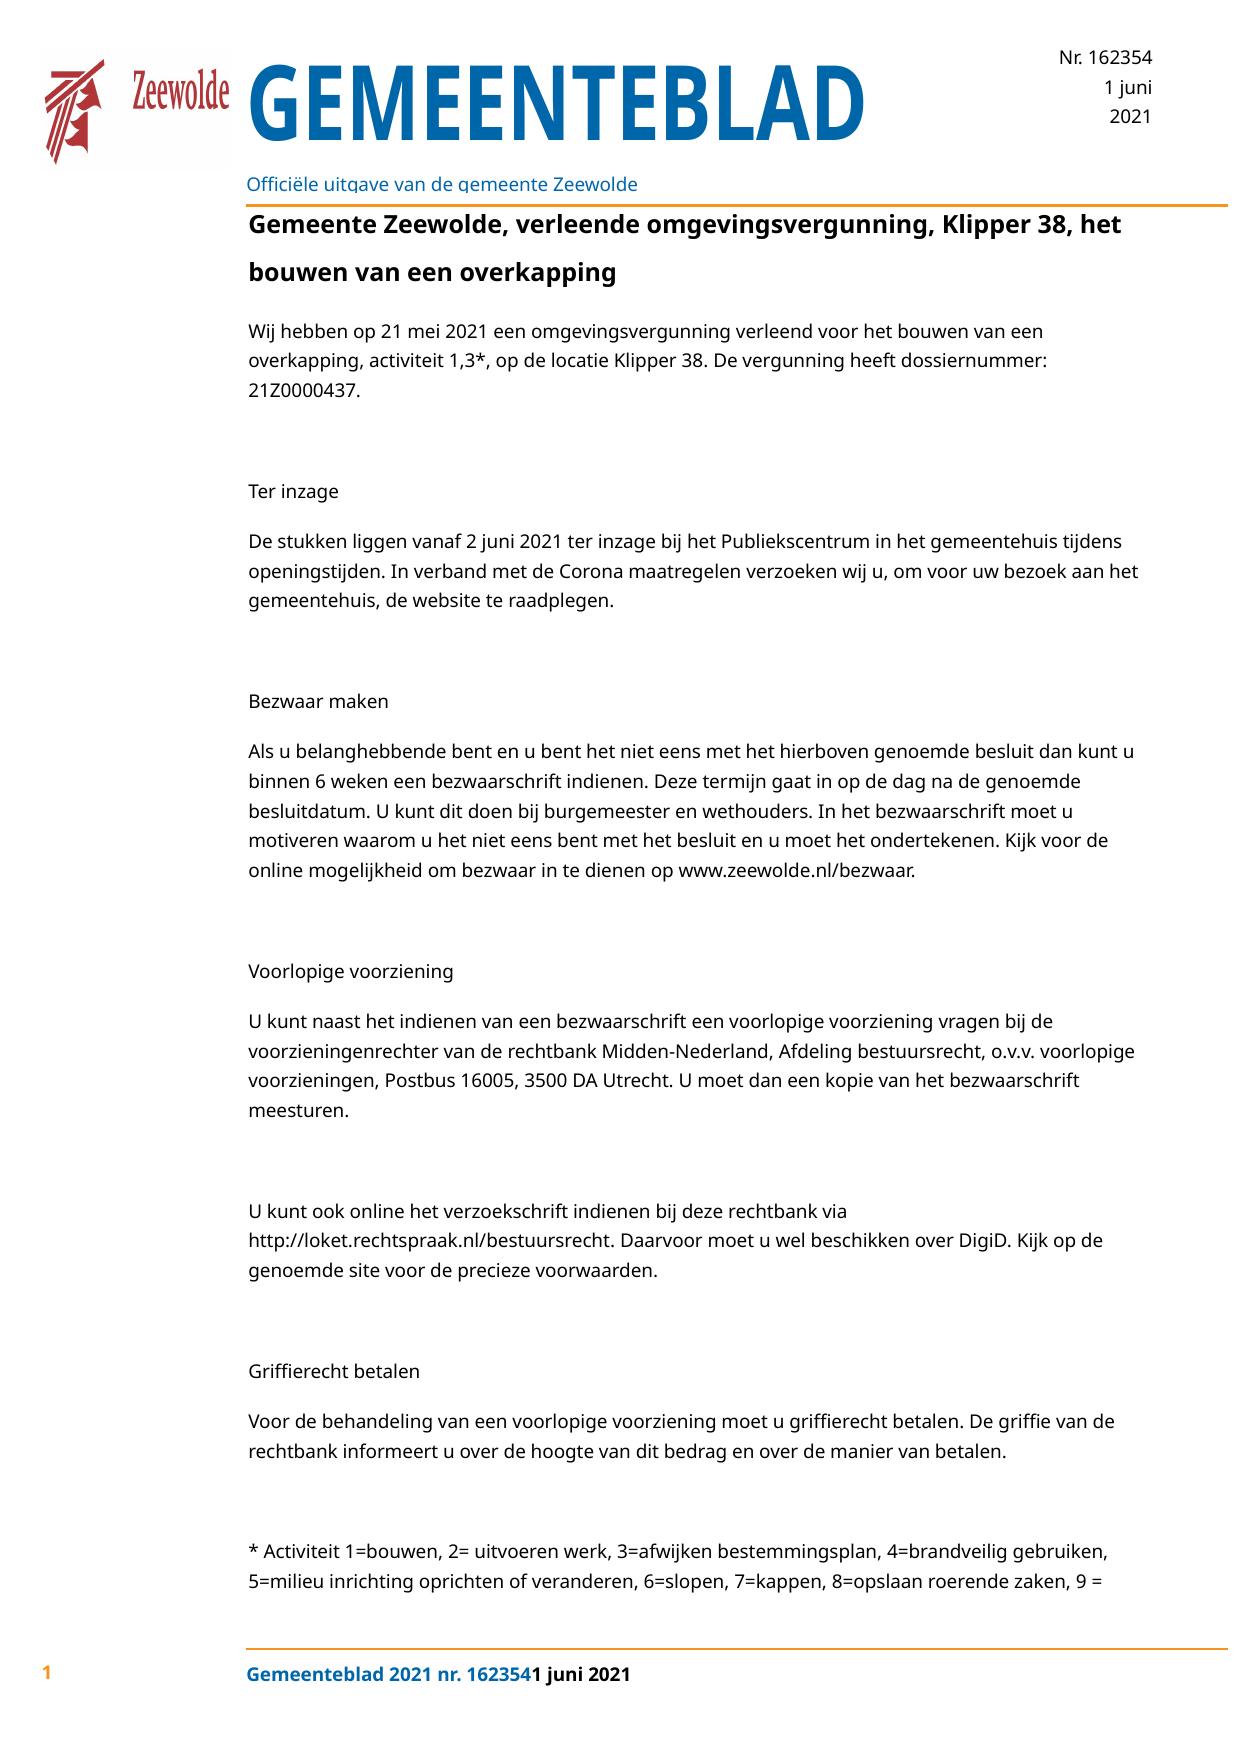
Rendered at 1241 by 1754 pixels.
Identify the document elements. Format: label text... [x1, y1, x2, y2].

text De stukken liggen vanaf 2 juni 2021 ter inzage bij het Publiekscentrum in het gemeentehuis tijdens openingstijden. In verband met de Corona maatregelen verzoeken wij u, om voor uw bezoek aan het gemeentehuis, de website te raadplegen. [248, 528, 1152, 613]
text Wij hebben op 21 mei 2021 een omgevingsvergunning verleend voor het bouwen van een overkapping, activiteit 1,3*, op de locatie Klipper 38. De vergunning heeft dossiernummer: 21Z0000437. [248, 318, 1152, 403]
text Als u belanghebbende bent en u bent het niet eens met het hierboven genoemde besluit dan kunt u binnen 6 weken een bezwaarschrift indienen. Deze termijn gaat in op de dag na de genoemde besluitdatum. U kunt dit doen bij burgemeester en wethouders. In het bezwaarschrift moet u motiveren waarom u het niet eens bent met het besluit en u moet het ondertekenen. Kijk voor de online mogelijkheid om bezwaar in te dienen op www.zeewolde.nl/bezwaar. [248, 739, 1152, 883]
text U kunt ook online het verzoekschrift indienen bij deze rechtbank via http://loket.rechtspraak.nl/bestuursrecht. Daarvoor moet u wel beschikken over DigiD. Kijk op de genoemde site voor de precieze voorwaarden. [248, 1198, 1152, 1283]
text * Activiteit 1=bouwen, 2= uitvoeren werk, 3=afwijken bestemmingsplan, 4=brandveilig gebruiken, 5=milieu inrichting oprichten of veranderen, 6=slopen, 7=kappen, 8=opslaan roerende zaken, 9 = [248, 1539, 1152, 1594]
text Ter inzage [248, 478, 1152, 504]
text Gemeente Zeewolde, verleende omgevingsvergunning, Klipper 38, het bouwen van een overkapping [248, 207, 1152, 288]
text Voorlopige voorziening [248, 958, 1152, 984]
text Voor de behandeling van een voorlopige voorziening moet u griffierecht betalen. De griffie van de rechtbank informeert u over de hoogte van dit bedrag en over de manier van betalen. [248, 1408, 1152, 1464]
picture [41, 47, 231, 172]
text Bezwaar maken [248, 688, 1152, 714]
text U kunt naast het indienen van een bezwaarschrift een voorlopige voorziening vragen bij de voorzieningenrechter van de rechtbank Midden-Nederland, Afdeling bestuursrecht, o.v.v. voorlopige voorzieningen, Postbus 16005, 3500 DA Utrecht. U moet dan een kopie van het bezwaarschrift meesturen. [248, 1008, 1152, 1123]
text Griffierecht betalen [248, 1358, 1152, 1384]
